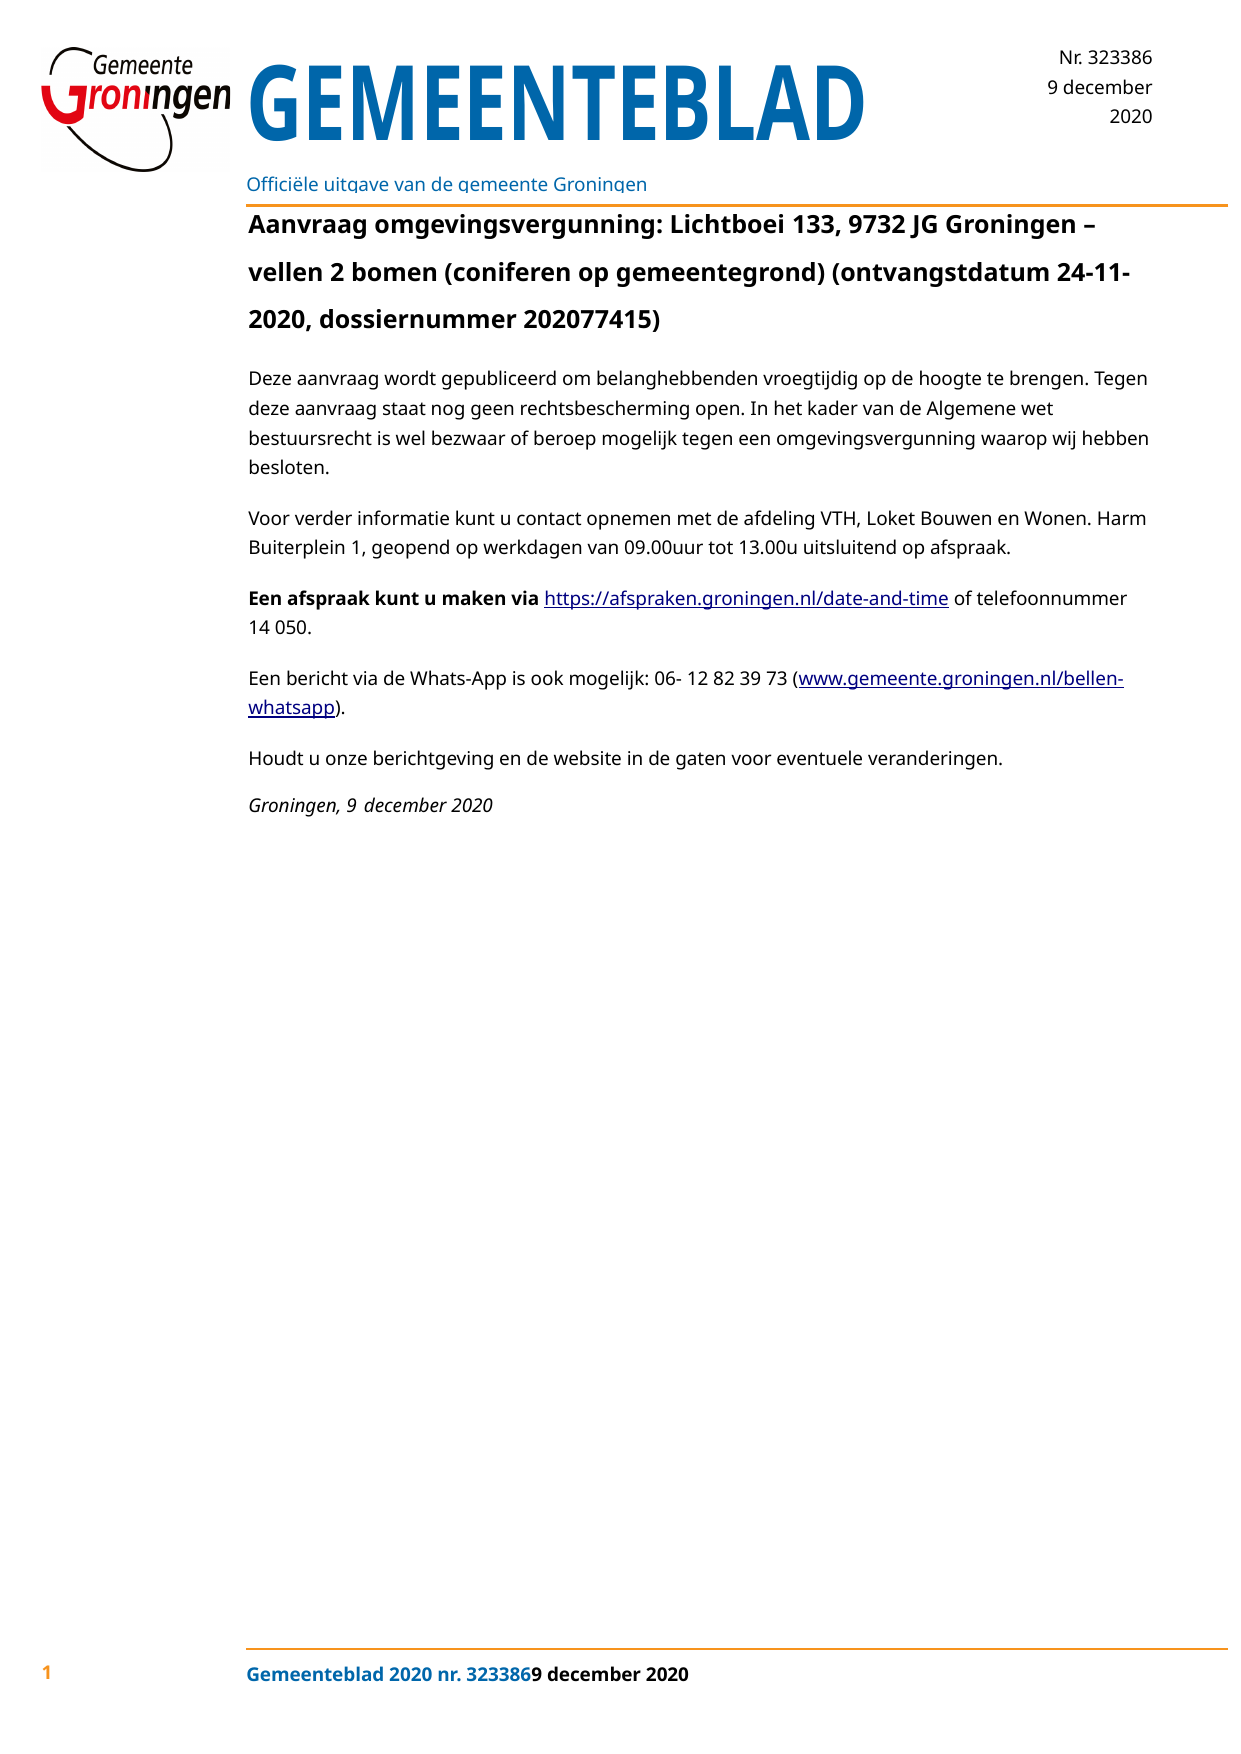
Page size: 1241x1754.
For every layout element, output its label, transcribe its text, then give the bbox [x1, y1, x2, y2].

text Groningen, 9 december 2020 [248, 792, 1152, 818]
text Een afspraak kunt u maken via https://afspraken.groningen.nl/date-and-time of telefoonnummer 14 050. [248, 585, 1152, 640]
picture [41, 47, 231, 172]
text Aanvraag omgevingsvergunning: Lichtboei 133, 9732 JG Groningen – vellen 2 bomen (coniferen op gemeentegrond) (ontvangstdatum 24-11-2020, dossiernummer 202077415) [248, 207, 1152, 336]
text Houdt u onze berichtgeving en de website in de gaten voor eventuele veranderingen. [248, 745, 1152, 770]
text Deze aanvraag wordt gepubliceerd om belanghebbenden vroegtijdig op de hoogte te brengen. Tegen deze aanvraag staat nog geen rechtsbescherming open. In het kader van de Algemene wet bestuursrecht is wel bezwaar of beroep mogelijk tegen een omgevingsvergunning waarop wij hebben besloten. [248, 366, 1152, 480]
text Voor verder informatie kunt u contact opnemen met de afdeling VTH, Loket Bouwen en Wonen. Harm Buiterplein 1, geopend op werkdagen van 09.00uur tot 13.00u uitsluitend op afspraak. [248, 505, 1152, 560]
text Een bericht via de Whats-App is ook mogelijk: 06- 12 82 39 73 (www.gemeente.groningen.nl/bellen-whatsapp). [248, 665, 1152, 720]
